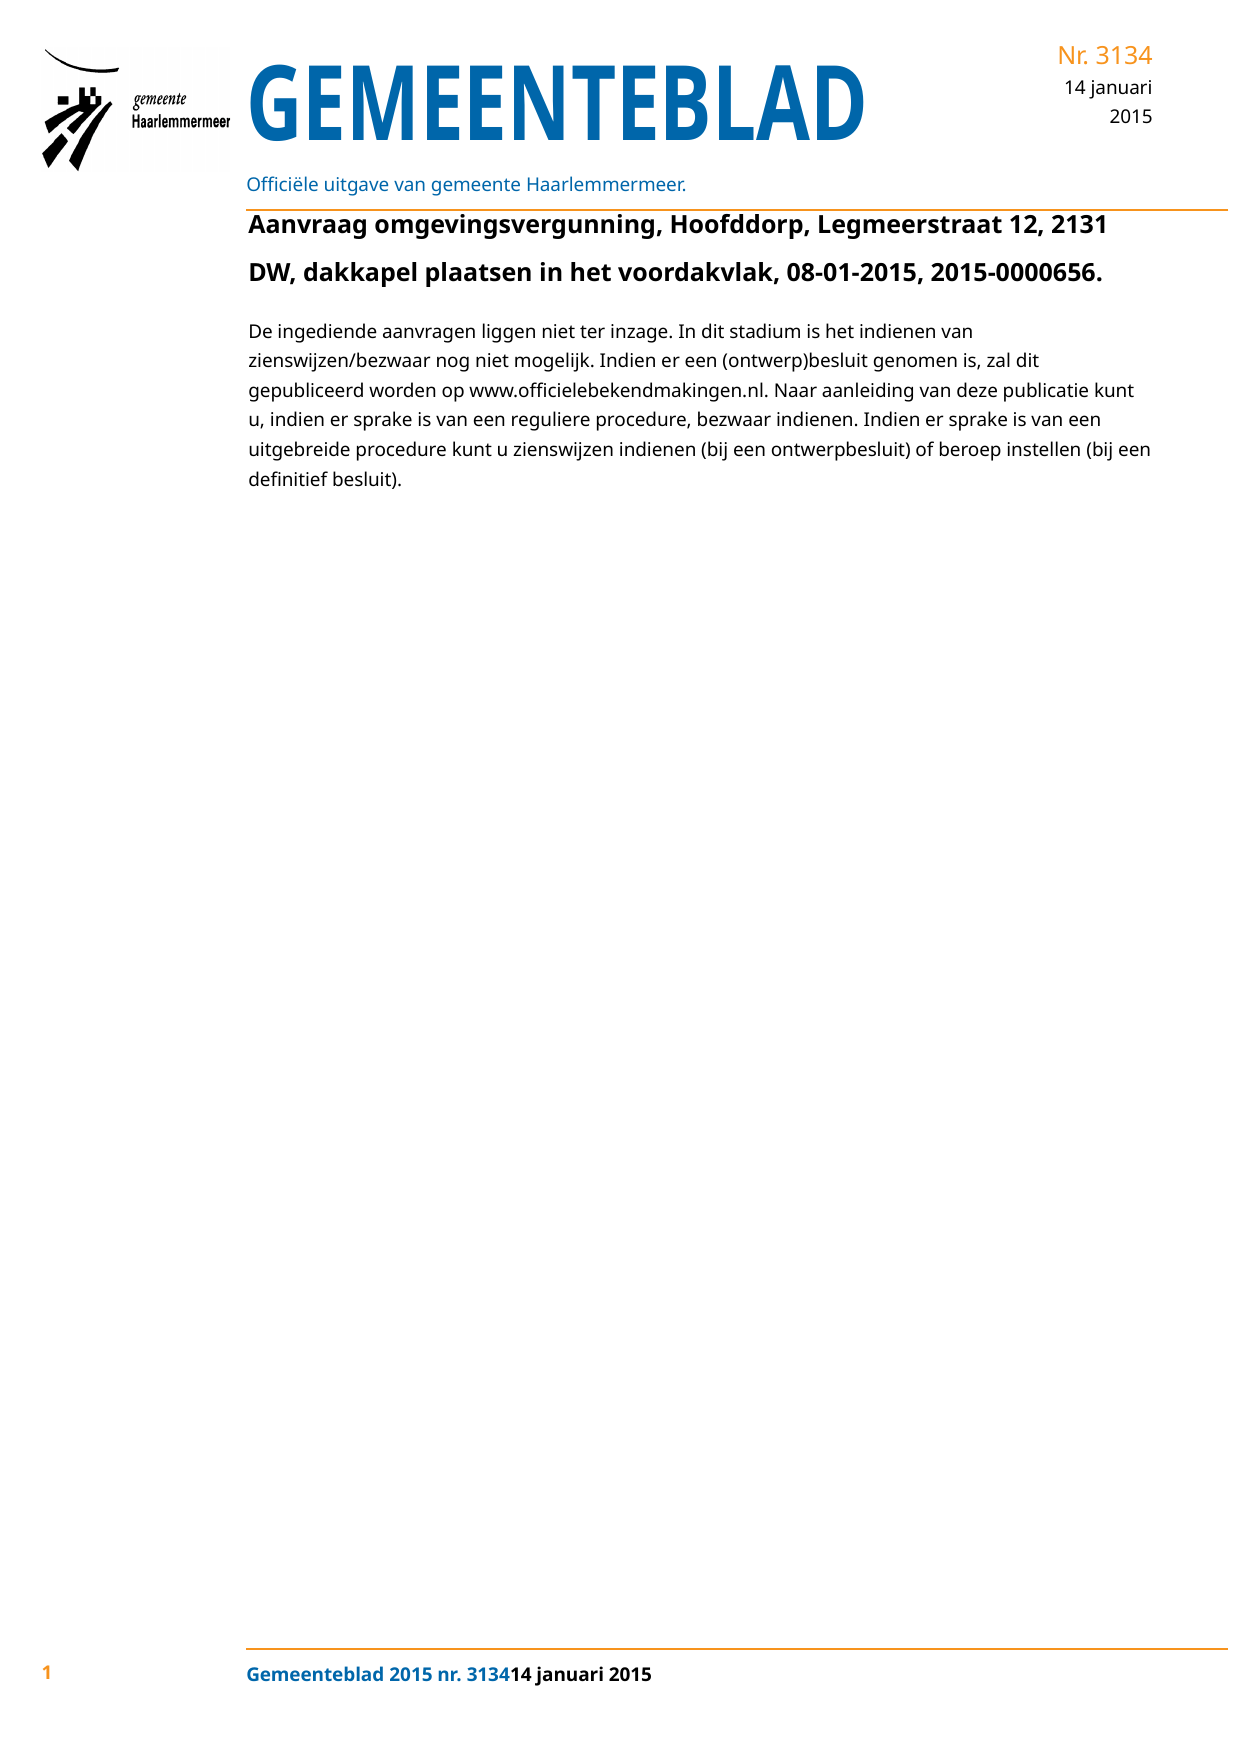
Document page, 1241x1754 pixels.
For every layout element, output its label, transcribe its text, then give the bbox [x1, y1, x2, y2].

picture [41, 47, 231, 172]
text De ingediende aanvragen liggen niet ter inzage. In dit stadium is het indienen van zienswijzen/bezwaar nog niet mogelijk. Indien er een (ontwerp)besluit genomen is, zal dit gepubliceerd worden op www.officielebekendmakingen.nl. Naar aanleiding van deze publicatie kunt u, indien er sprake is van een reguliere procedure, bezwaar indienen. Indien er sprake is van een uitgebreide procedure kunt u zienswijzen indienen (bij een ontwerpbesluit) of beroep instellen (bij een definitief besluit). [248, 318, 1152, 492]
text Aanvraag omgevingsvergunning, Hoofddorp, Legmeerstraat 12, 2131 DW, dakkapel plaatsen in het voordakvlak, 08-01-2015, 2015-0000656. [248, 211, 1152, 288]
